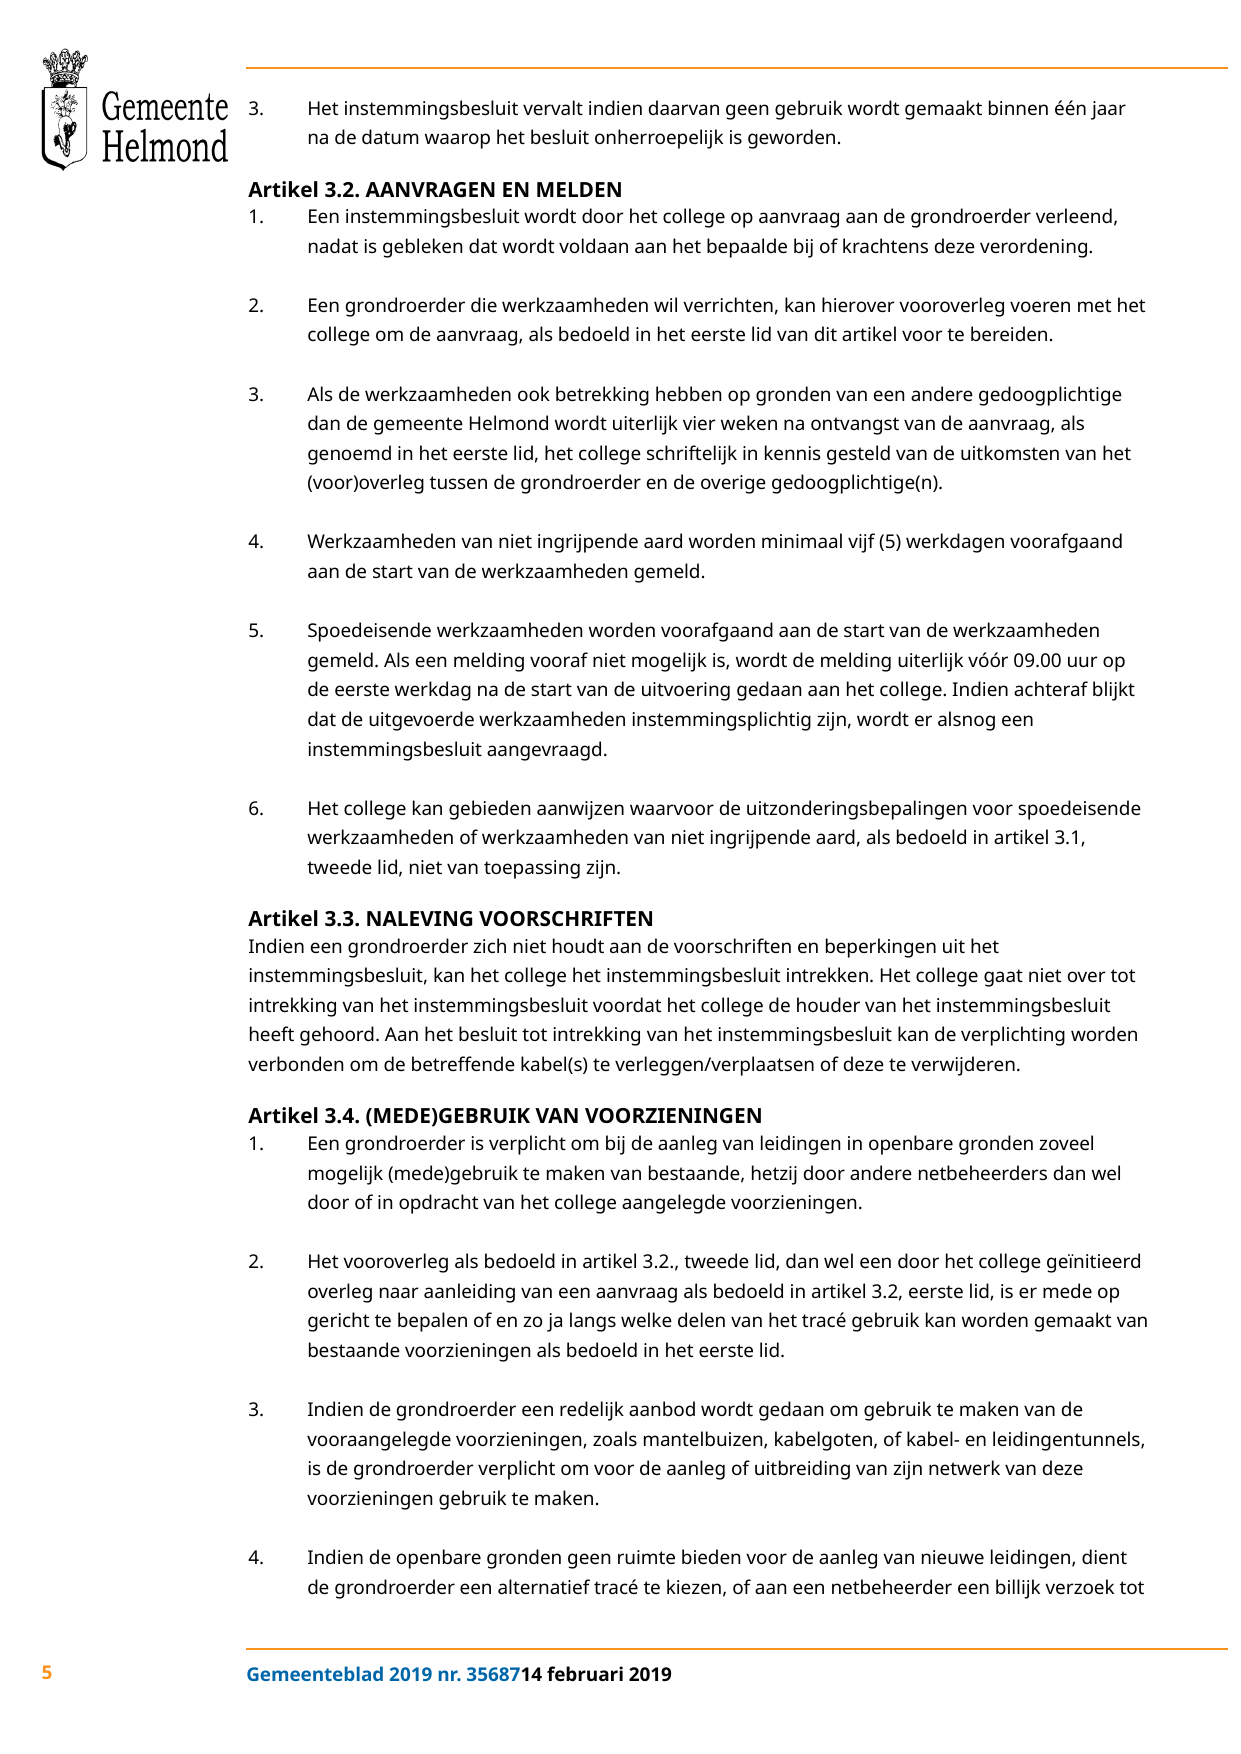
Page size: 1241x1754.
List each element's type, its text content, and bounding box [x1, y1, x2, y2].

list Het vooroverleg als bedoeld in artikel 3.2., tweede lid, dan wel een door het college geïnitieerd overleg naar aanleiding van een aanvraag als bedoeld in artikel 3.2, eerste lid, is er mede op gericht te bepalen of en zo ja langs welke delen van het tracé gebruik kan worden gemaakt van bestaande voorzieningen als bedoeld in het eerste lid. [248, 1248, 1152, 1363]
text Artikel 3.3. NALEVING VOORSCHRIFTEN [248, 904, 1152, 933]
list Een grondroerder die werkzaamheden wil verrichten, kan hierover vooroverleg voeren met het college om de aanvraag, als bedoeld in het eerste lid van dit artikel voor te bereiden. [248, 292, 1152, 347]
list Het college kan gebieden aanwijzen waarvoor de uitzonderingsbepalingen voor spoedeisende werkzaamheden of werkzaamheden van niet ingrijpende aard, als bedoeld in artikel 3.1, tweede lid, niet van toepassing zijn. [248, 795, 1152, 880]
list Indien de openbare gronden geen ruimte bieden voor de aanleg van nieuwe leidingen, dient de grondroerder een alternatief tracé te kiezen, of aan een netbeheerder een billijk verzoek tot [248, 1544, 1152, 1599]
picture [41, 47, 231, 172]
list Als de werkzaamheden ook betrekking hebben op gronden van een andere gedoogplichtige dan de gemeente Helmond wordt uiterlijk vier weken na ontvangst van de aanvraag, als genoemd in het eerste lid, het college schriftelijk in kennis gesteld van de uitkomsten van het (voor)overleg tussen de grondroerder en de overige gedoogplichtige(n). [248, 381, 1152, 495]
list Een instemmingsbesluit wordt door het college op aanvraag aan de grondroerder verleend, nadat is gebleken dat wordt voldaan aan het bepaalde bij of krachtens deze verordening. [248, 203, 1152, 258]
text Artikel 3.2. AANVRAGEN EN MELDEN [248, 175, 1152, 203]
text Artikel 3.4. (MEDE)GEBRUIK VAN VOORZIENINGEN [248, 1102, 1152, 1130]
list Spoedeisende werkzaamheden worden voorafgaand aan de start van de werkzaamheden gemeld. Als een melding vooraf niet mogelijk is, wordt de melding uiterlijk vóór 09.00 uur op de eerste werkdag na de start van de uitvoering gedaan aan het college. Indien achteraf blijkt dat de uitgevoerde werkzaamheden instemmingsplichtig zijn, wordt er alsnog een instemmingsbesluit aangevraagd. [248, 617, 1152, 761]
text Indien een grondroerder zich niet houdt aan de voorschriften en beperkingen uit het instemmingsbesluit, kan het college het instemmingsbesluit intrekken. Het college gaat niet over tot intrekking van het instemmingsbesluit voordat het college de houder van het instemmingsbesluit heeft gehoord. Aan het besluit tot intrekking van het instemmingsbesluit kan de verplichting worden verbonden om de betreffende kabel(s) te verleggen/verplaatsen of deze te verwijderen. [248, 933, 1152, 1077]
list Werkzaamheden van niet ingrijpende aard worden minimaal vijf (5) werkdagen voorafgaand aan de start van de werkzaamheden gemeld. [248, 529, 1152, 584]
list Het instemmingsbesluit vervalt indien daarvan geen gebruik wordt gemaakt binnen één jaar na de datum waarop het besluit onherroepelijk is geworden. [248, 95, 1152, 150]
list Indien de grondroerder een redelijk aanbod wordt gedaan om gebruik te maken van de vooraangelegde voorzieningen, zoals mantelbuizen, kabelgoten, of kabel- en leidingentunnels, is de grondroerder verplicht om voor de aanleg of uitbreiding van zijn netwerk van deze voorzieningen gebruik te maken. [248, 1396, 1152, 1511]
list Een grondroerder is verplicht om bij de aanleg van leidingen in openbare gronden zoveel mogelijk (mede)gebruik te maken van bestaande, hetzij door andere netbeheerders dan wel door of in opdracht van het college aangelegde voorzieningen. [248, 1130, 1152, 1215]
